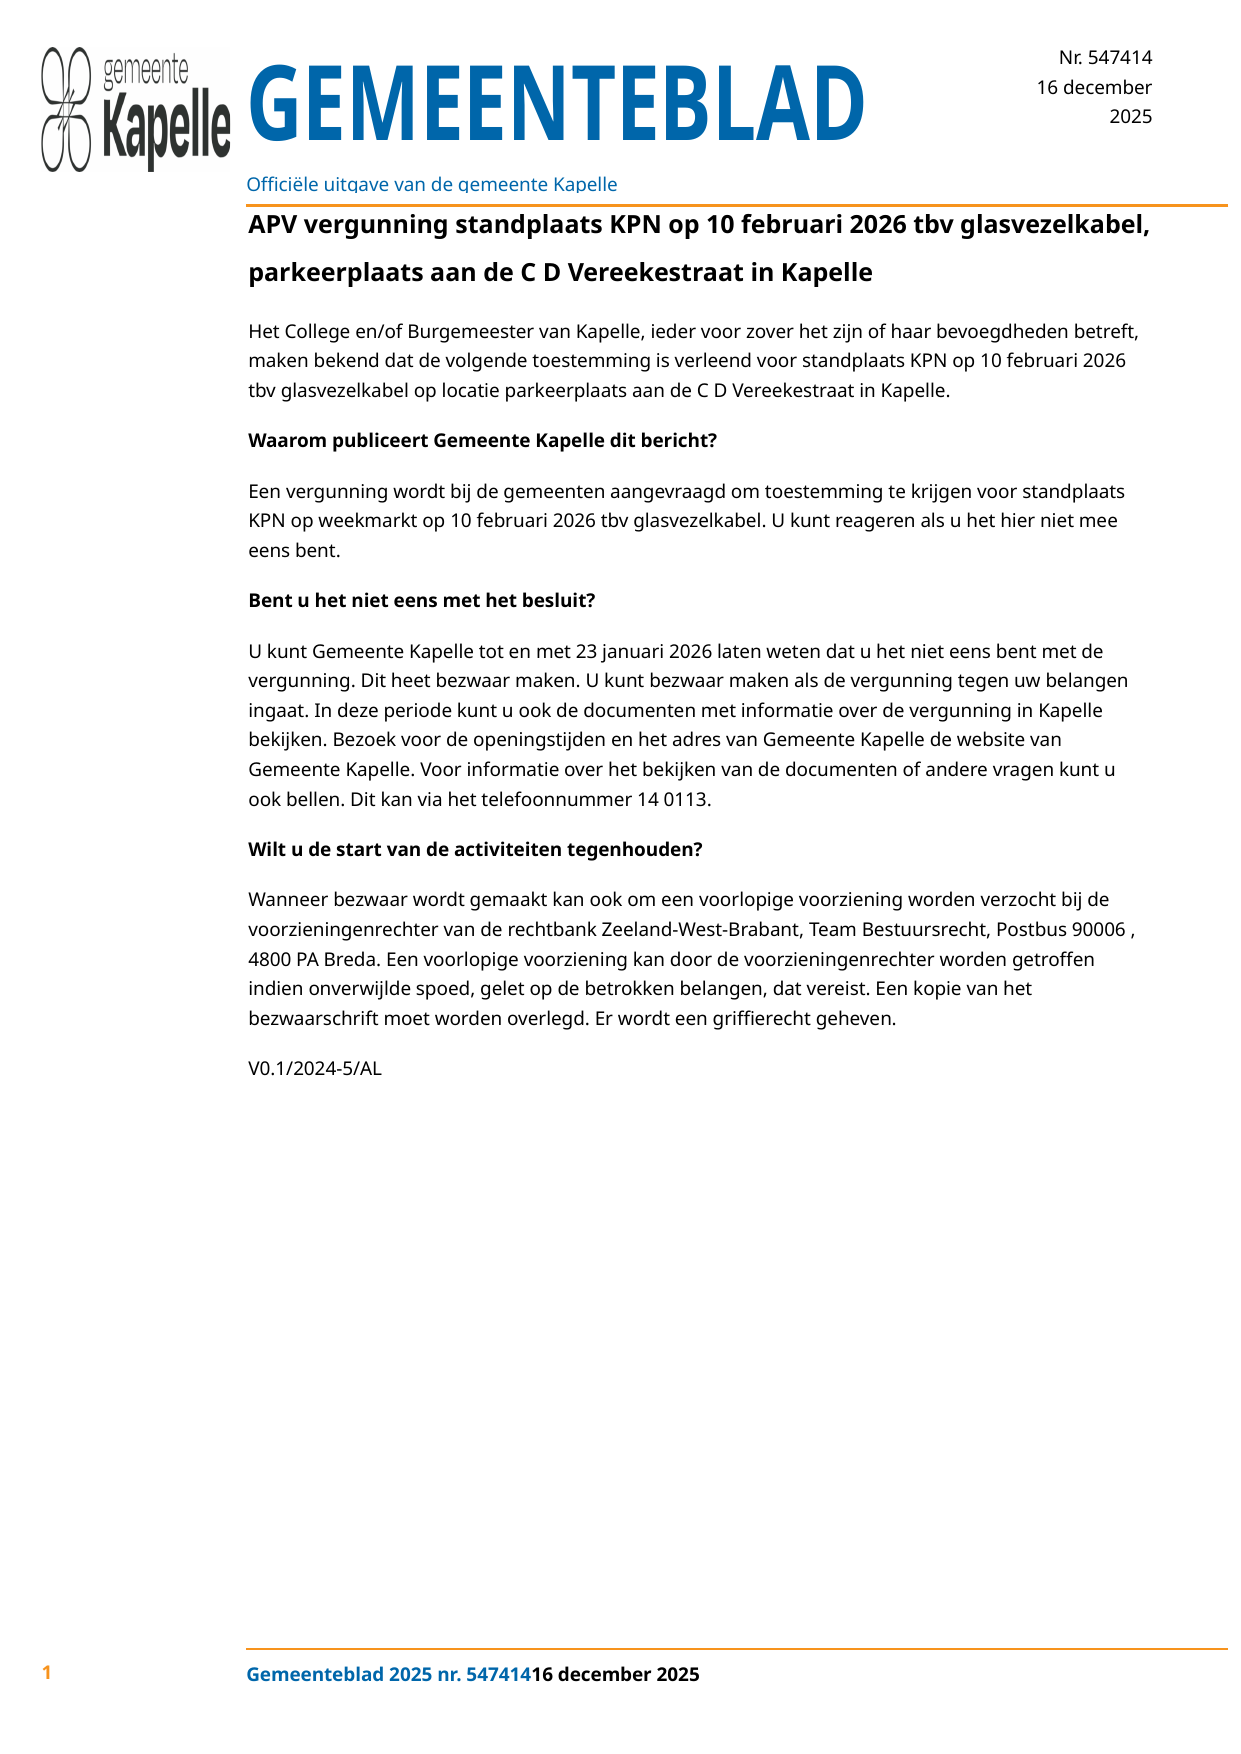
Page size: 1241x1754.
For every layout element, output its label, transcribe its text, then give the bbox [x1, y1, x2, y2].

text Bent u het niet eens met het besluit? [248, 587, 1152, 613]
text Wilt u de start van de activiteiten tegenhouden? [248, 836, 1152, 862]
text Het College en/of Burgemeester van Kapelle, ieder voor zover het zijn of haar bevoegdheden betreft, maken bekend dat de volgende toestemming is verleend voor standplaats KPN op 10 februari 2026 tbv glasvezelkabel op locatie parkeerplaats aan de C D Vereekestraat in Kapelle. [248, 318, 1152, 403]
text Waarom publiceert Gemeente Kapelle dit bericht? [248, 427, 1152, 453]
text Wanneer bezwaar wordt gemaakt kan ook om een voorlopige voorziening worden verzocht bij de voorzieningenrechter van de rechtbank Zeeland-West-Brabant, Team Bestuursrecht, Postbus 90006 , 4800 PA Breda. Een voorlopige voorziening kan door de voorzieningenrechter worden getroffen indien onverwijlde spoed, gelet op de betrokken belangen, dat vereist. Een kopie van het bezwaarschrift moet worden overlegd. Er wordt een griffierecht geheven. [248, 887, 1152, 1031]
text V0.1/2024-5/AL [248, 1055, 1152, 1081]
text APV vergunning standplaats KPN op 10 februari 2026 tbv glasvezelkabel, parkeerplaats aan de C D Vereekestraat in Kapelle [248, 207, 1152, 288]
picture [41, 47, 231, 172]
text Een vergunning wordt bij de gemeenten aangevraagd om toestemming te krijgen voor standplaats KPN op weekmarkt op 10 februari 2026 tbv glasvezelkabel. U kunt reageren als u het hier niet mee eens bent. [248, 478, 1152, 563]
text U kunt Gemeente Kapelle tot en met 23 januari 2026 laten weten dat u het niet eens bent met de vergunning. Dit heet bezwaar maken. U kunt bezwaar maken als de vergunning tegen uw belangen ingaat. In deze periode kunt u ook de documenten met informatie over de vergunning in Kapelle bekijken. Bezoek voor de openingstijden en het adres van Gemeente Kapelle de website van Gemeente Kapelle. Voor informatie over het bekijken van de documenten of andere vragen kunt u ook bellen. Dit kan via het telefoonnummer 14 0113. [248, 638, 1152, 812]
